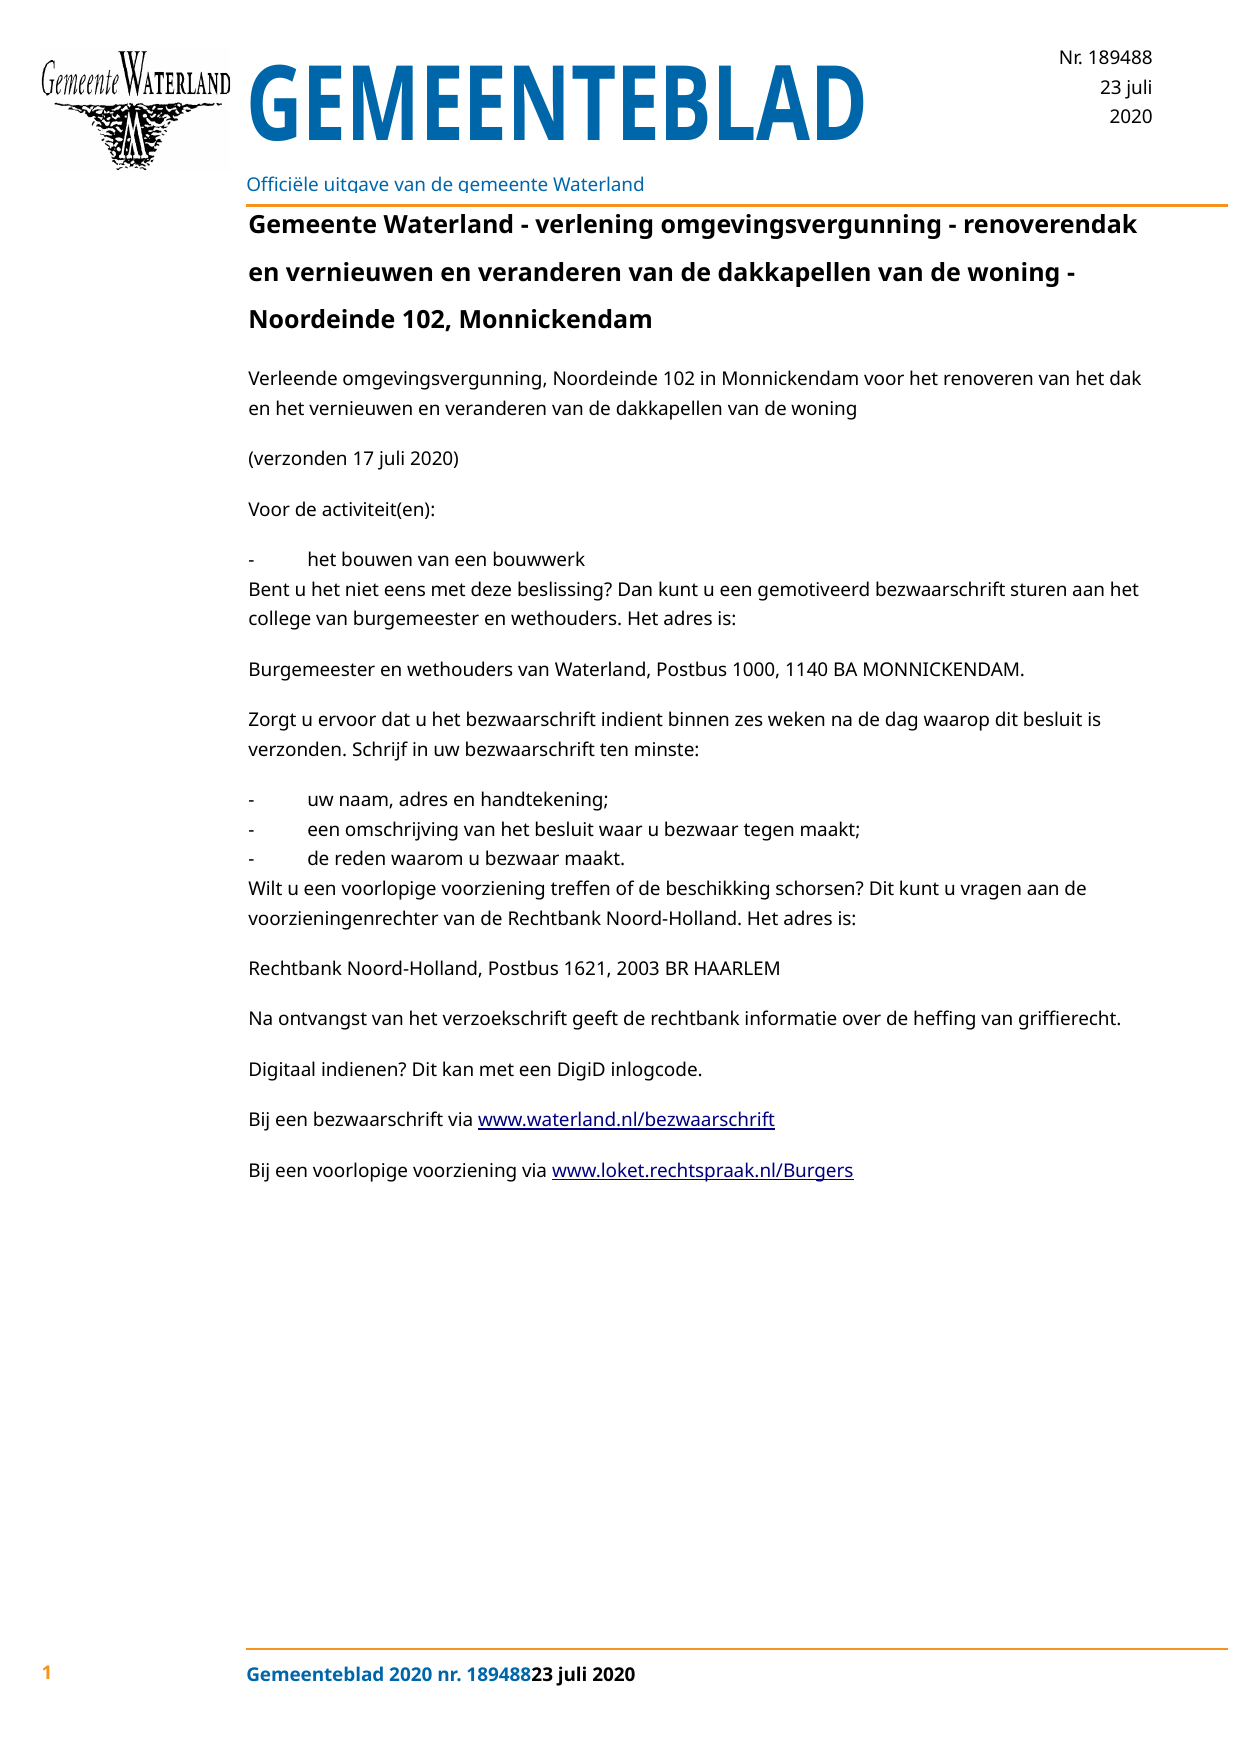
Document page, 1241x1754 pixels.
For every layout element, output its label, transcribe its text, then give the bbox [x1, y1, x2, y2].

list de reden waarom u bezwaar maakt. [248, 846, 1152, 871]
text Na ontvangst van het verzoekschrift geeft de rechtbank informatie over de heffing van griffierecht. [248, 1006, 1152, 1031]
text Burgemeester en wethouders van Waterland, Postbus 1000, 1140 BA MONNICKENDAM. [248, 656, 1152, 682]
text Bij een voorlopige voorziening via www.loket.rechtspraak.nl/Burgers [248, 1157, 1152, 1182]
text Rechtbank Noord-Holland, Postbus 1621, 2003 BR HAARLEM [248, 955, 1152, 981]
text Wilt u een voorlopige voorziening treffen of de beschikking schorsen? Dit kunt u vragen aan de voorzieningenrechter van de Rechtbank Noord-Holland. Het adres is: [248, 875, 1152, 930]
list het bouwen van een bouwwerk [248, 546, 1152, 572]
list een omschrijving van het besluit waar u bezwaar tegen maakt; [248, 816, 1152, 842]
text Gemeente Waterland - verlening omgevingsvergunning - renoverendak en vernieuwen en veranderen van de dakkapellen van de woning - Noordeinde 102, Monnickendam [248, 207, 1152, 336]
text Zorgt u ervoor dat u het bezwaarschrift indient binnen zes weken na de dag waarop dit besluit is verzonden. Schrijf in uw bezwaarschrift ten minste: [248, 706, 1152, 762]
picture [41, 47, 231, 172]
text Bij een bezwaarschrift via www.waterland.nl/bezwaarschrift [248, 1106, 1152, 1132]
text Bent u het niet eens met deze beslissing? Dan kunt u een gemotiveerd bezwaarschrift sturen aan het college van burgemeester en wethouders. Het adres is: [248, 576, 1152, 631]
text (verzonden 17 juli 2020) [248, 446, 1152, 471]
list uw naam, adres en handtekening; [248, 786, 1152, 812]
text Verleende omgevingsvergunning, Noordeinde 102 in Monnickendam voor het renoveren van het dak en het vernieuwen en veranderen van de dakkapellen van de woning [248, 366, 1152, 421]
text Digitaal indienen? Dit kan met een DigiD inlogcode. [248, 1056, 1152, 1082]
text Voor de activiteit(en): [248, 496, 1152, 522]
